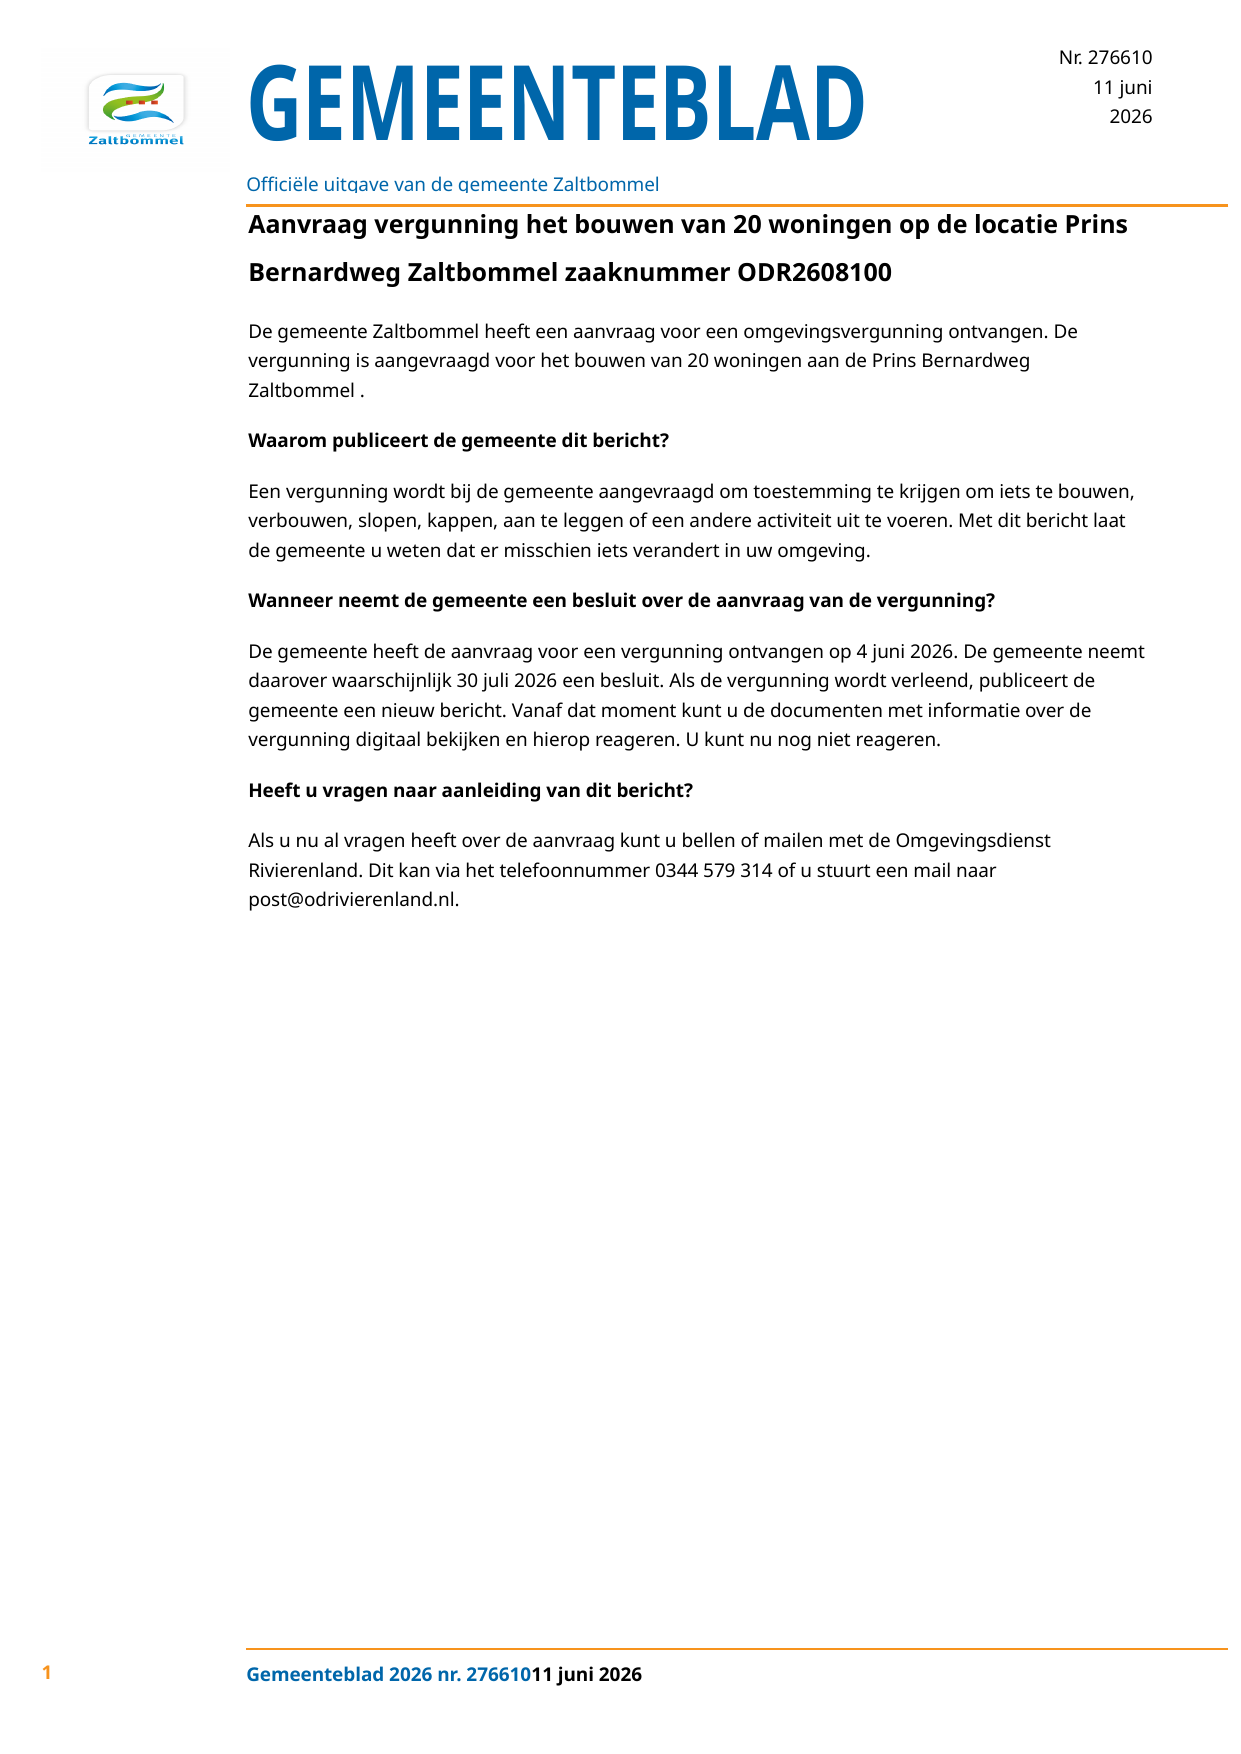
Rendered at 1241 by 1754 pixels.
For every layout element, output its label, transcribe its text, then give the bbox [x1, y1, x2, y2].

text Wanneer neemt de gemeente een besluit over de aanvraag van de vergunning? [248, 587, 1152, 613]
picture [41, 47, 231, 172]
text Als u nu al vragen heeft over de aanvraag kunt u bellen of mailen met de Omgevingsdienst Rivierenland. Dit kan via het telefoonnummer 0344 579 314 of u stuurt een mail naar post@odrivierenland.nl. [248, 827, 1152, 912]
text Een vergunning wordt bij de gemeente aangevraagd om toestemming te krijgen om iets te bouwen, verbouwen, slopen, kappen, aan te leggen of een andere activiteit uit te voeren. Met dit bericht laat de gemeente u weten dat er misschien iets verandert in uw omgeving. [248, 478, 1152, 563]
text De gemeente Zaltbommel heeft een aanvraag voor een omgevingsvergunning ontvangen. De vergunning is aangevraagd voor het bouwen van 20 woningen aan de Prins Bernardweg Zaltbommel . [248, 318, 1152, 403]
text Heeft u vragen naar aanleiding van dit bericht? [248, 777, 1152, 803]
text Aanvraag vergunning het bouwen van 20 woningen op de locatie Prins Bernardweg Zaltbommel zaaknummer ODR2608100 [248, 207, 1152, 288]
text De gemeente heeft de aanvraag voor een vergunning ontvangen op 4 juni 2026. De gemeente neemt daarover waarschijnlijk 30 juli 2026 een besluit. Als de vergunning wordt verleend, publiceert de gemeente een nieuw bericht. Vanaf dat moment kunt u de documenten met informatie over de vergunning digitaal bekijken en hierop reageren. U kunt nu nog niet reageren. [248, 638, 1152, 752]
text Waarom publiceert de gemeente dit bericht? [248, 427, 1152, 453]
